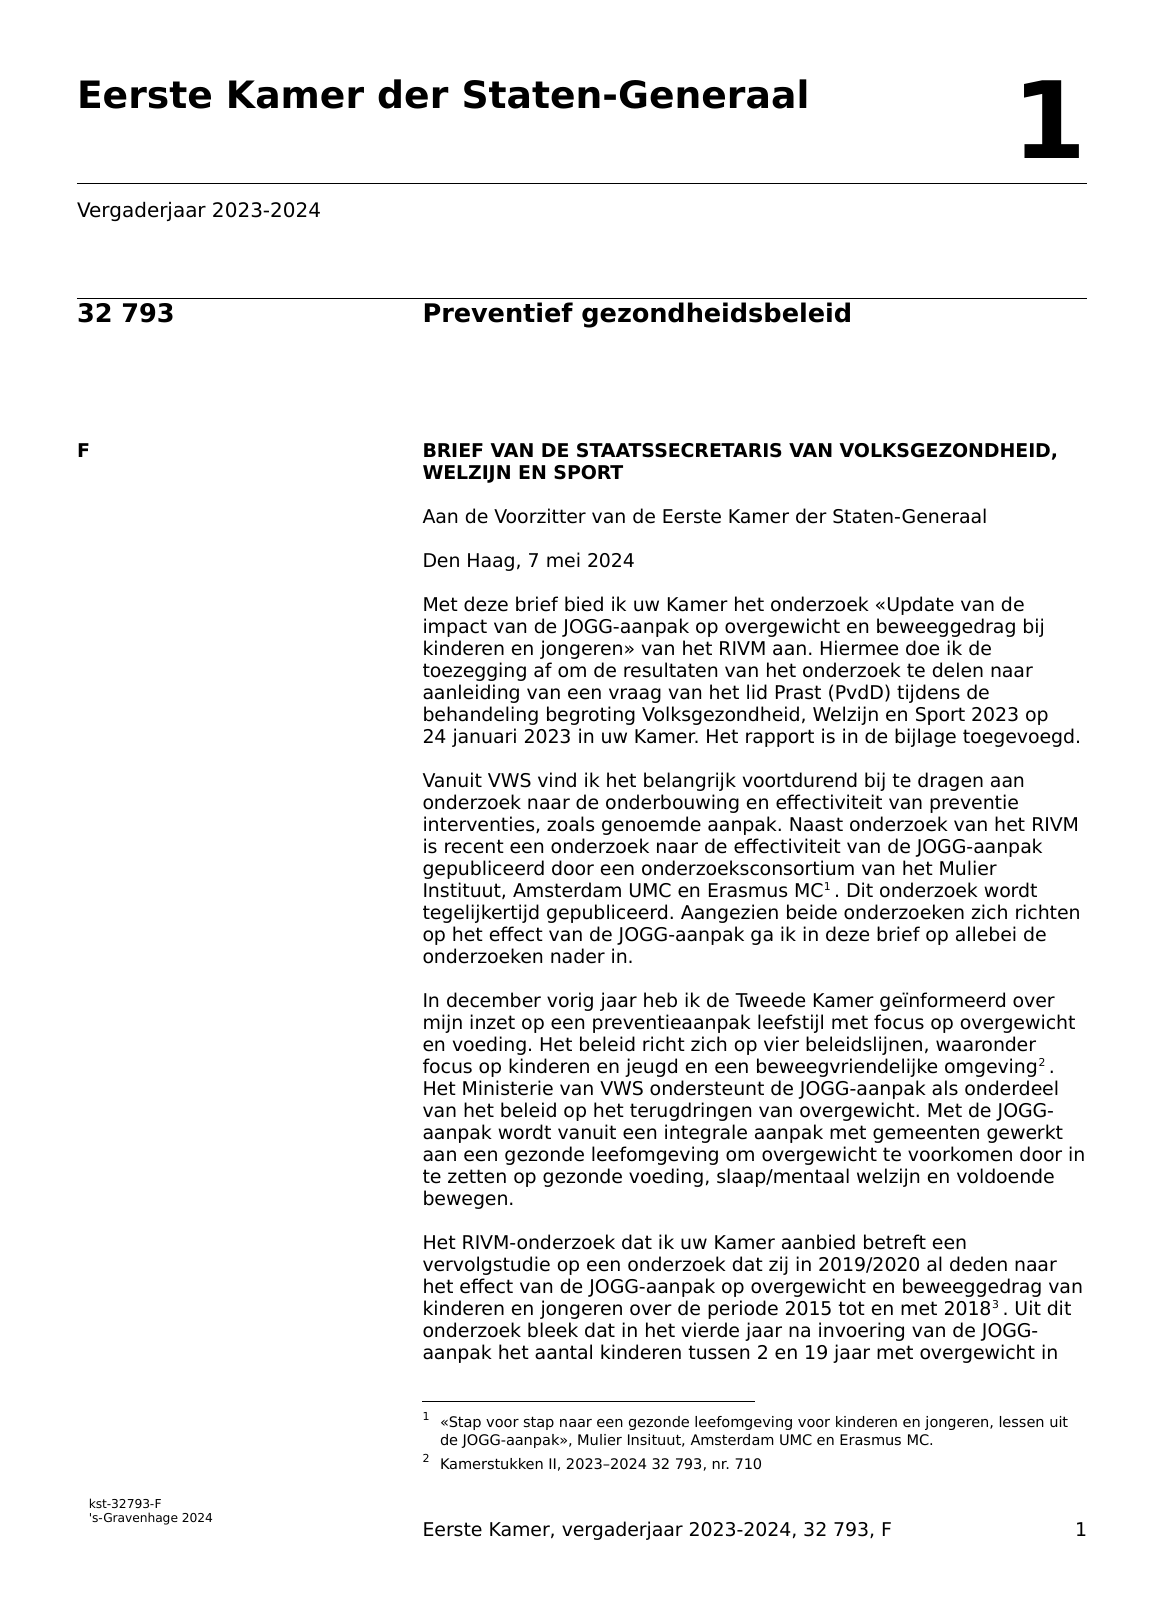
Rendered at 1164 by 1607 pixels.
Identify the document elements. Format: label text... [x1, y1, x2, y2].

text Den Haag, 7 mei 2024 [422, 550, 1087, 572]
text Kamerstukken II, 2023–2024 32 793, nr. 710 [422, 1452, 1087, 1474]
text Aan de Voorzitter van de Eerste Kamer der Staten-Generaal [422, 506, 1087, 528]
table_header 1 [886, 59, 1087, 183]
text Vanuit VWS vind ik het belangrijk voortdurend bij te dragen aan onderzoek naar de onderbouwing en effectiviteit van preventie interventies, zoals genoemde aanpak. Naast onderzoek van het RIVM is recent een onderzoek naar de effectiviteit van de JOGG-aanpak gepubliceerd door een onderzoeksconsortium van het Mulier Instituut, Amsterdam UMC en Erasmus MC. Dit onderzoek wordt tegelijkertijd gepubliceerd. Aangezien beide onderzoeken zich richten op het effect van de JOGG-aanpak ga ik in deze brief op allebei de onderzoeken nader in. [422, 770, 1087, 968]
text «Stap voor stap naar een gezonde leefomgeving voor kinderen en jongeren, lessen uit de JOGG-aanpak», Mulier Insituut, Amsterdam UMC en Erasmus MC. [422, 1410, 1087, 1449]
text In december vorig jaar heb ik de Tweede Kamer geïnformeerd over mijn inzet op een preventieaanpak leefstijl met focus op overgewicht en voeding. Het beleid richt zich op vier beleidslijnen, waaronder focus op kinderen en jeugd en een beweegvriendelijke omgeving. Het Ministerie van VWS ondersteunt de JOGG-aanpak als onderdeel van het beleid op het terugdringen van overgewicht. Met de JOGG-aanpak wordt vanuit een integrale aanpak met gemeenten gewerkt aan een gezonde leefomgeving om overgewicht te voorkomen door in te zetten op gezonde voeding, slaap/mentaal welzijn en voldoende bewegen. [422, 990, 1087, 1210]
text kst-32793-F [88, 1497, 323, 1511]
subtitle F BRIEF VAN DE STAATSSECRETARIS VAN VOLKSGEZONDHEID, WELZIJN EN SPORT [77, 440, 1087, 484]
subtitle 32 793 Preventief gezondheidsbeleid [77, 299, 1087, 329]
text Met deze brief bied ik uw Kamer het onderzoek «Update van de impact van de JOGG-aanpak op overgewicht en beweeggedrag bij kinderen en jongeren» van het RIVM aan. Hiermee doe ik de toezegging af om de resultaten van het onderzoek te delen naar aanleiding van een vraag van het lid Prast (PvdD) tijdens de behandeling begroting Volksgezondheid, Welzijn en Sport 2023 op 24 januari 2023 in uw Kamer. Het rapport is in de bijlage toegevoegd. [422, 594, 1087, 748]
text Het RIVM-onderzoek dat ik uw Kamer aanbied betreft een vervolgstudie op een onderzoek dat zij in 2019/2020 al deden naar het effect van de JOGG-aanpak op overgewicht en beweeggedrag van kinderen en jongeren over de periode 2015 tot en met 2018. Uit dit onderzoek bleek dat in het vierde jaar na invoering van de JOGG-aanpak het aantal kinderen tussen 2 en 19 jaar met overgewicht in [422, 1232, 1087, 1364]
text 's-Gravenhage 2024 [88, 1511, 323, 1525]
table_cell Vergaderjaar 2023-2024 [77, 184, 1087, 298]
table_header Eerste Kamer der Staten-Generaal [77, 59, 886, 183]
